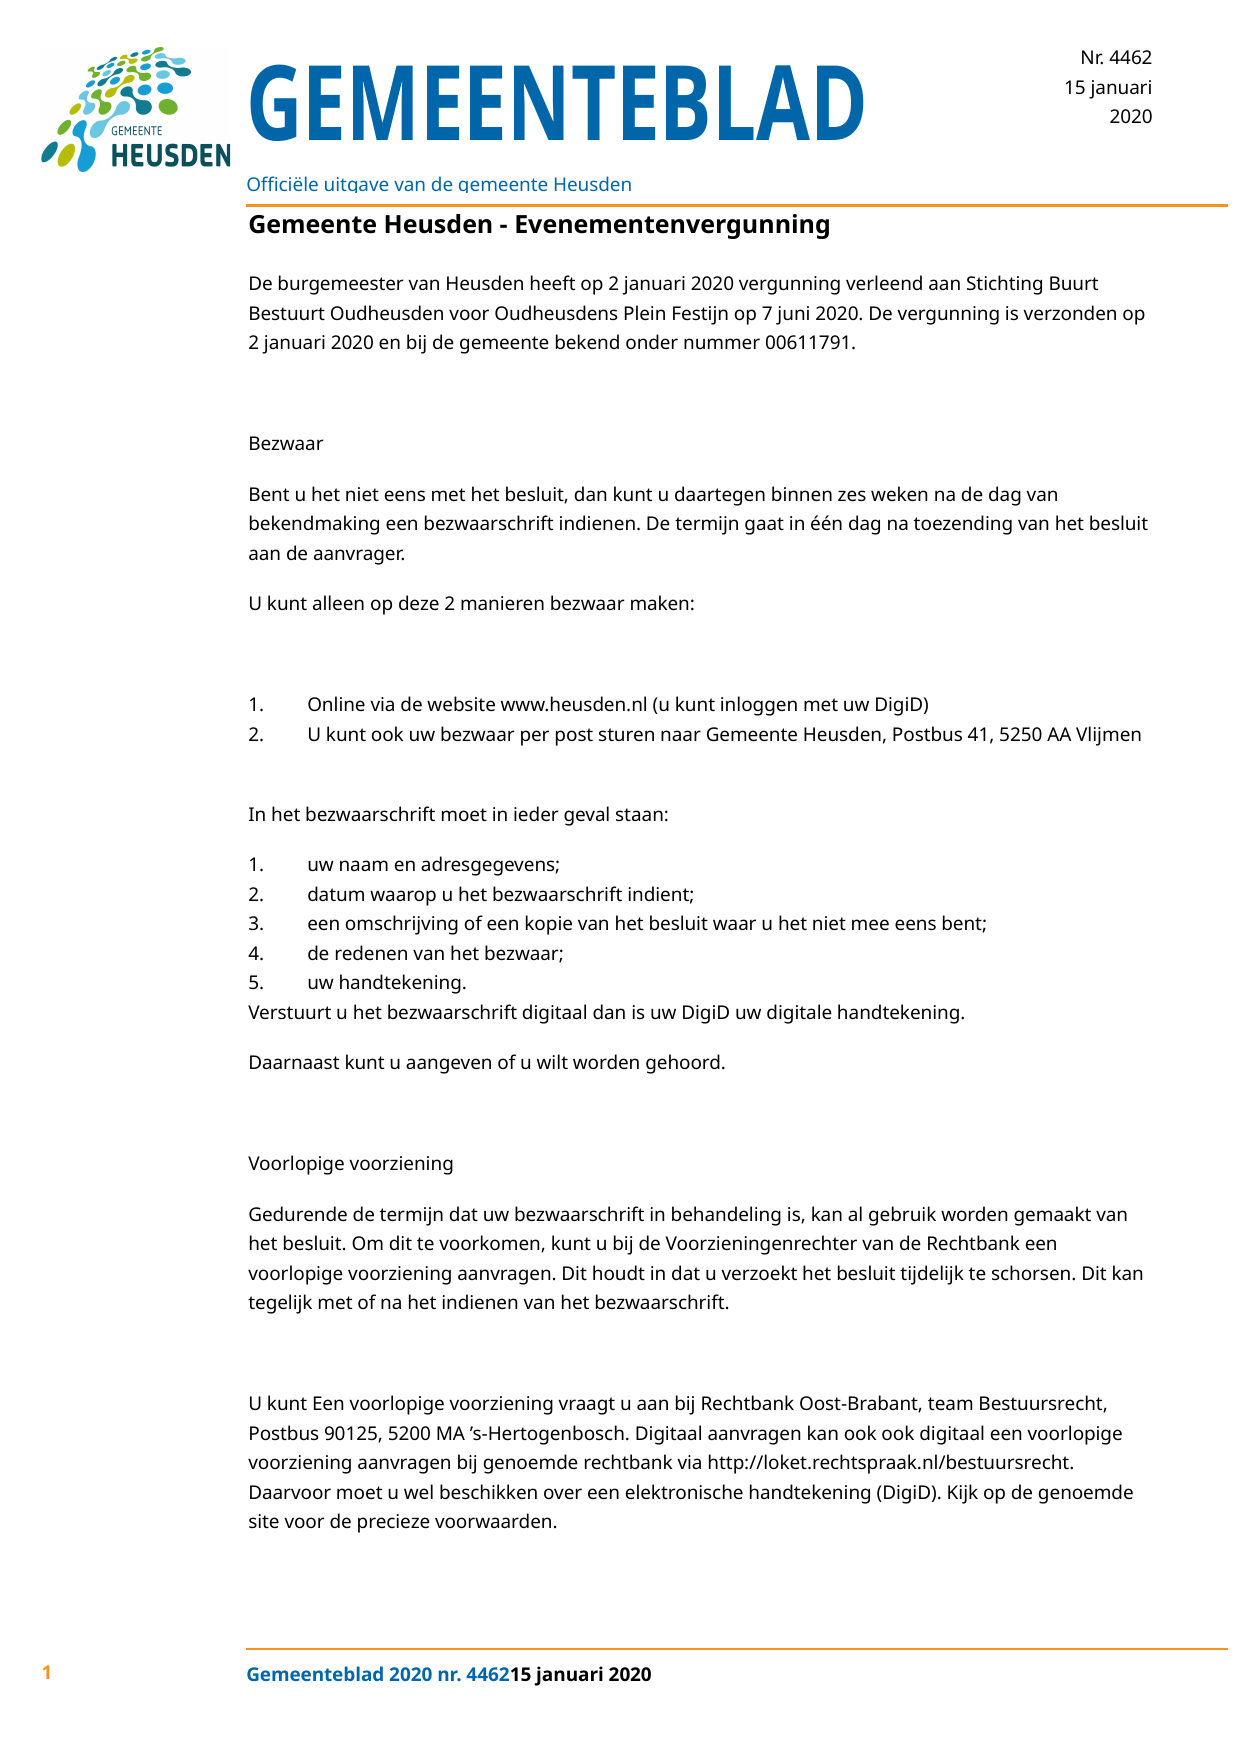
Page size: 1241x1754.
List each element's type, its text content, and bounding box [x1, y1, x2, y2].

text Gemeente Heusden - Evenementenvergunning [248, 207, 1152, 241]
text Bent u het niet eens met het besluit, dan kunt u daartegen binnen zes weken na de dag van bekendmaking een bezwaarschrift indienen. De termijn gaat in één dag na toezending van het besluit aan de aanvrager. [248, 481, 1152, 566]
picture [41, 47, 231, 172]
text De burgemeester van Heusden heeft op 2 januari 2020 vergunning verleend aan Stichting Buurt Bestuurt Oudheusden voor Oudheusdens Plein Festijn op 7 juni 2020. De vergunning is verzonden op 2 januari 2020 en bij de gemeente bekend onder nummer 00611791. [248, 270, 1152, 355]
text Voorlopige voorziening [248, 1150, 1152, 1176]
text In het bezwaarschrift moet in ieder geval staan: [248, 801, 1152, 826]
list Online via de website www.heusden.nl (u kunt inloggen met uw DigiD) [248, 691, 1152, 717]
text U kunt Een voorlopige voorziening vraagt u aan bij Rechtbank Oost-Brabant, team Bestuursrecht, Postbus 90125, 5200 MA ’s-Hertogenbosch. Digitaal aanvragen kan ook ook digitaal een voorlopige voorziening aanvragen bij genoemde rechtbank via http://loket.rechtspraak.nl/bestuursrecht. Daarvoor moet u wel beschikken over een elektronische handtekening (DigiD). Kijk op de genoemde site voor de precieze voorwaarden. [248, 1390, 1152, 1534]
list uw handtekening. [248, 969, 1152, 995]
text Verstuurt u het bezwaarschrift digitaal dan is uw DigiD uw digitale handtekening. [248, 999, 1152, 1025]
list een omschrijving of een kopie van het besluit waar u het niet mee eens bent; [248, 910, 1152, 936]
text Bezwaar [248, 430, 1152, 456]
list uw naam en adresgegevens; [248, 851, 1152, 877]
list datum waarop u het bezwaarschrift indient; [248, 881, 1152, 906]
text U kunt alleen op deze 2 manieren bezwaar maken: [248, 590, 1152, 616]
list U kunt ook uw bezwaar per post sturen naar Gemeente Heusden, Postbus 41, 5250 AA Vlijmen [248, 721, 1152, 746]
text Daarnaast kunt u aangeven of u wilt worden gehoord. [248, 1049, 1152, 1075]
list de redenen van het bezwaar; [248, 940, 1152, 966]
text Gedurende de termijn dat uw bezwaarschrift in behandeling is, kan al gebruik worden gemaakt van het besluit. Om dit te voorkomen, kunt u bij de Voorzieningenrechter van de Rechtbank een voorlopige voorziening aanvragen. Dit houdt in dat u verzoekt het besluit tijdelijk te schorsen. Dit kan tegelijk met of na het indienen van het bezwaarschrift. [248, 1201, 1152, 1315]
